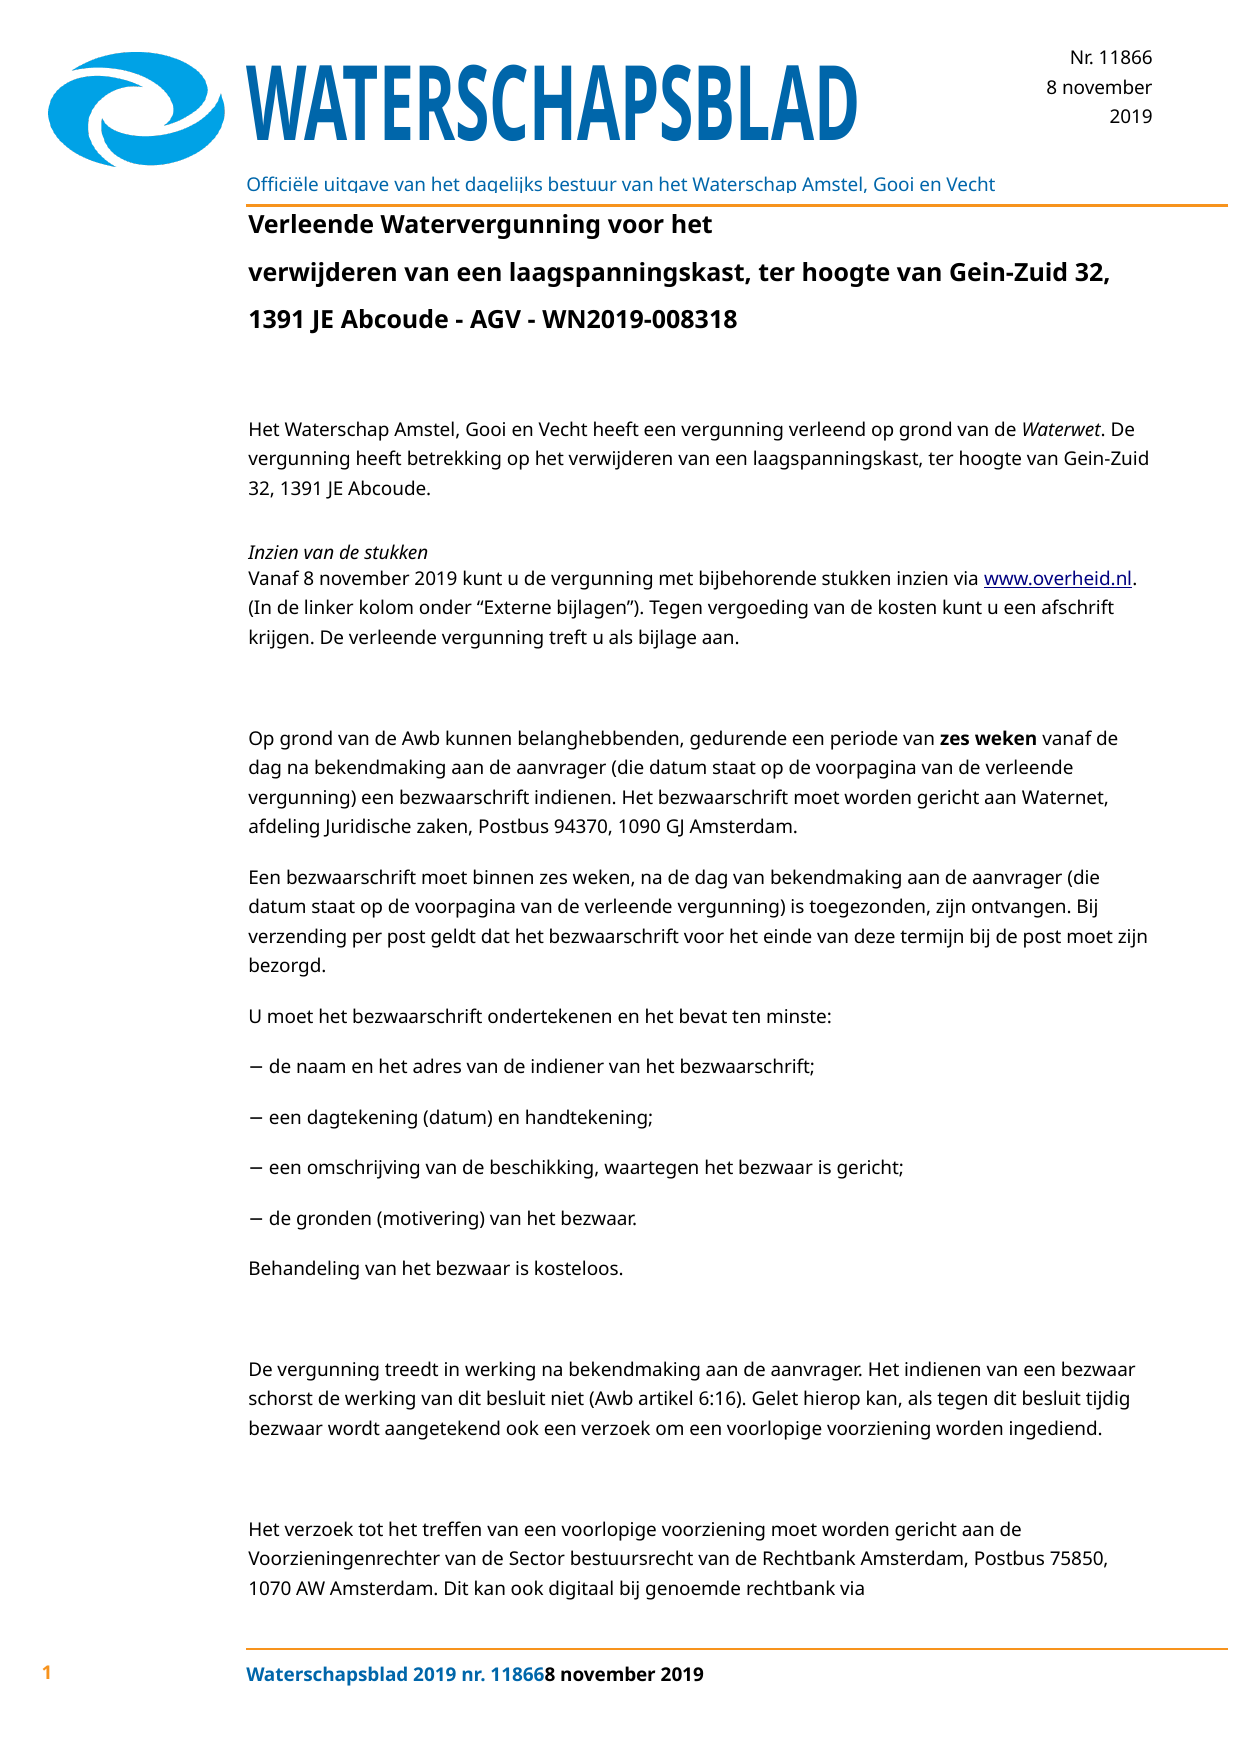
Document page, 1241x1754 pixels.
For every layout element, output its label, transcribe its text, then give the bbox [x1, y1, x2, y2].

text Op grond van de Awb kunnen belanghebbenden, gedurende een periode van zes weken vanaf de dag na bekendmaking aan de aanvrager (die datum staat op de voorpagina van de verleende vergunning) een bezwaarschrift indienen. Het bezwaarschrift moet worden gericht aan Waternet, afdeling Juridische zaken, Postbus 94370, 1090 GJ Amsterdam. [248, 725, 1152, 839]
text Het Waterschap Amstel, Gooi en Vecht heeft een vergunning verleend op grond van de Waterwet. De vergunning heeft betrekking op het verwijderen van een laagspanningskast, ter hoogte van Gein-Zuid 32, 1391 JE Abcoude. [248, 416, 1152, 501]
text − een dagtekening (datum) en handtekening; [248, 1104, 1152, 1130]
text Een bezwaarschrift moet binnen zes weken, na de dag van bekendmaking aan de aanvrager (die datum staat op de voorpagina van de verleende vergunning) is toegezonden, zijn ontvangen. Bij verzending per post geldt dat het bezwaarschrift voor het einde van deze termijn bij de post moet zijn bezorgd. [248, 864, 1152, 978]
text − de naam en het adres van de indiener van het bezwaarschrift; [248, 1053, 1152, 1079]
text Behandeling van het bezwaar is kosteloos. [248, 1255, 1152, 1281]
text De vergunning treedt in werking na bekendmaking aan de aanvrager. Het indienen van een bezwaar schorst de werking van dit besluit niet (Awb artikel 6:16). Gelet hierop kan, als tegen dit besluit tijdig bezwaar wordt aangetekend ook een verzoek om een voorlopige voorziening worden ingediend. [248, 1356, 1152, 1441]
text − de gronden (motivering) van het bezwaar. [248, 1205, 1152, 1231]
text Inzien van de stukken [248, 539, 1152, 565]
picture [41, 47, 231, 172]
text − een omschrijving van de beschikking, waartegen het bezwaar is gericht; [248, 1154, 1152, 1180]
text Het verzoek tot het treffen van een voorlopige voorziening moet worden gericht aan de Voorzieningenrechter van de Sector bestuursrecht van de Rechtbank Amsterdam, Postbus 75850, 1070 AW Amsterdam. Dit kan ook digitaal bij genoemde rechtbank via [248, 1516, 1152, 1601]
text Vanaf 8 november 2019 kunt u de vergunning met bijbehorende stukken inzien via www.overheid.nl. (In de linker kolom onder “Externe bijlagen”). Tegen vergoeding van de kosten kunt u een afschrift krijgen. De verleende vergunning treft u als bijlage aan. [248, 565, 1152, 650]
text Verleende Watervergunning voor het verwijderen van een laagspanningskast, ter hoogte van Gein-Zuid 32, 1391 JE Abcoude - AGV - WN2019-008318 [248, 207, 1152, 336]
text U moet het bezwaarschrift ondertekenen en het bevat ten minste: [248, 1003, 1152, 1029]
